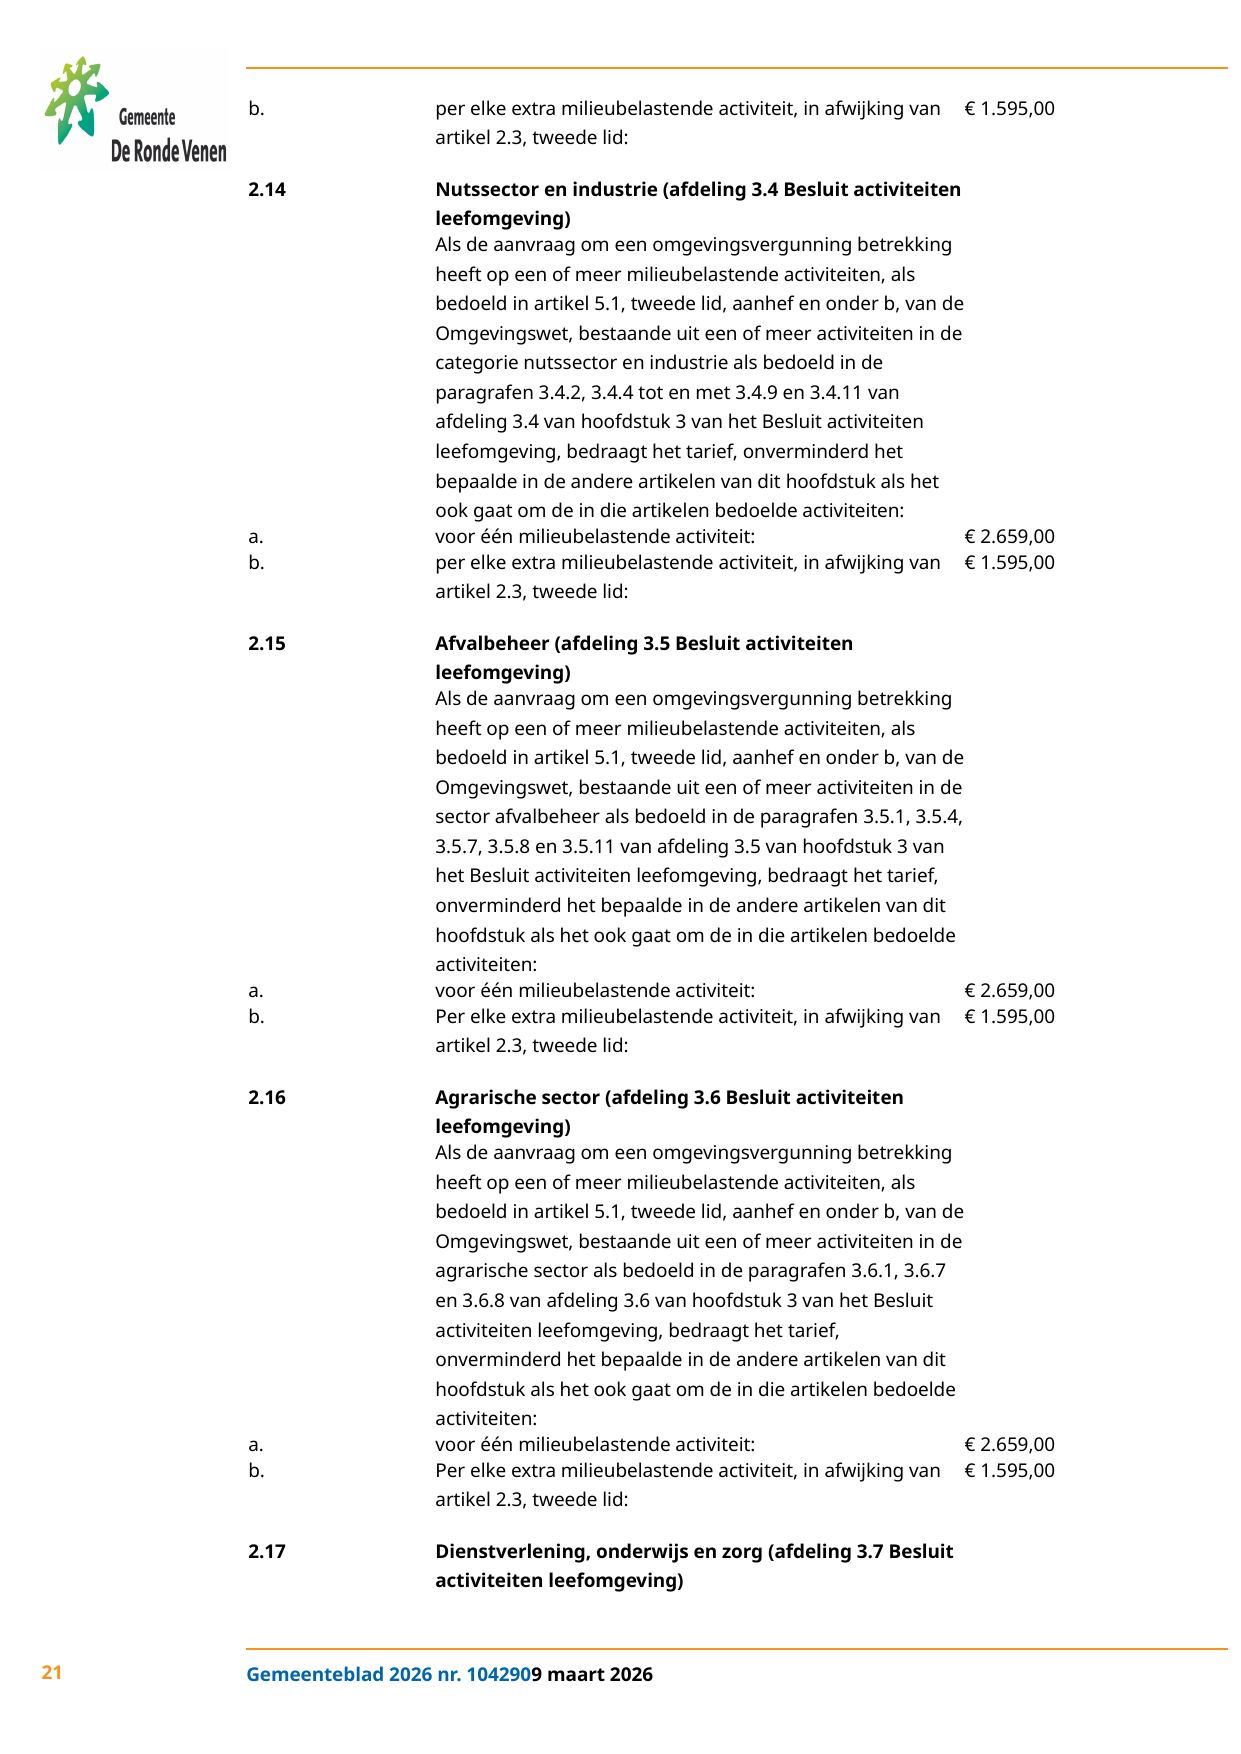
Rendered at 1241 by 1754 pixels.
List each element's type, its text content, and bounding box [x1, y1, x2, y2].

table_cell € 2.659,00 [964, 523, 1152, 549]
table_cell € 1.595,00 [964, 549, 1152, 604]
table_cell [248, 231, 435, 523]
table_cell [964, 176, 1152, 231]
table_cell Agrarische sector (afdeling 3.6 Besluit activiteiten leefomgeving) [435, 1084, 964, 1139]
table_cell € 1.595,00 [964, 95, 1152, 150]
table_cell [248, 685, 435, 977]
table_cell [435, 1058, 964, 1084]
table_cell [435, 1512, 964, 1538]
table_cell [248, 604, 435, 630]
table_cell [248, 1058, 435, 1084]
table_cell Per elke extra milieubelastende activiteit, in afwijking van artikel 2.3, tweede lid: [435, 1457, 964, 1512]
table_cell [964, 1139, 1152, 1431]
table_cell 2.16 [248, 1084, 435, 1139]
table_cell b. [248, 1457, 435, 1512]
table_cell voor één milieubelastende activiteit: [435, 1431, 964, 1457]
table_cell Als de aanvraag om een omgevingsvergunning betrekking heeft op een of meer milieubelastende activiteiten, als bedoeld in artikel 5.1, tweede lid, aanhef en onder b, van de Omgevingswet, bestaande uit een of meer activiteiten in de sector afvalbeheer als bedoeld in de paragrafen 3.5.1, 3.5.4, 3.5.7, 3.5.8 en 3.5.11 van afdeling 3.5 van hoofdstuk 3 van het Besluit activiteiten leefomgeving, bedraagt het tarief, onverminderd het bepaalde in de andere artikelen van dit hoofdstuk als het ook gaat om de in die artikelen bedoelde activiteiten: [435, 685, 964, 977]
table_cell b. [248, 549, 435, 604]
table_cell € 2.659,00 [964, 977, 1152, 1003]
table_cell [964, 150, 1152, 176]
table_cell [964, 1538, 1152, 1593]
table_cell [248, 1512, 435, 1538]
table_cell [964, 1058, 1152, 1084]
table_cell [435, 150, 964, 176]
table_cell a. [248, 977, 435, 1003]
table_cell b. [248, 1003, 435, 1058]
table_cell 2.14 [248, 176, 435, 231]
table_cell a. [248, 523, 435, 549]
table_cell Dienstverlening, onderwijs en zorg (afdeling 3.7 Besluit activiteiten leefomgeving) [435, 1538, 964, 1593]
table_cell 2.15 [248, 630, 435, 685]
table_cell Afvalbeheer (afdeling 3.5 Besluit activiteiten leefomgeving) [435, 630, 964, 685]
table_cell € 2.659,00 [964, 1431, 1152, 1457]
table_cell [964, 1512, 1152, 1538]
table_cell voor één milieubelastende activiteit: [435, 523, 964, 549]
table_cell [964, 1084, 1152, 1139]
table_cell per elke extra milieubelastende activiteit, in afwijking van artikel 2.3, tweede lid: [435, 549, 964, 604]
table_cell Als de aanvraag om een omgevingsvergunning betrekking heeft op een of meer milieubelastende activiteiten, als bedoeld in artikel 5.1, tweede lid, aanhef en onder b, van de Omgevingswet, bestaande uit een of meer activiteiten in de agrarische sector als bedoeld in de paragrafen 3.6.1, 3.6.7 en 3.6.8 van afdeling 3.6 van hoofdstuk 3 van het Besluit activiteiten leefomgeving, bedraagt het tarief, onverminderd het bepaalde in de andere artikelen van dit hoofdstuk als het ook gaat om de in die artikelen bedoelde activiteiten: [435, 1139, 964, 1431]
table_cell [964, 231, 1152, 523]
table_cell 2.17 [248, 1538, 435, 1593]
table_cell [435, 604, 964, 630]
table_cell Per elke extra milieubelastende activiteit, in afwijking van artikel 2.3, tweede lid: [435, 1003, 964, 1058]
table_cell [964, 630, 1152, 685]
table_cell b. [248, 95, 435, 150]
picture [41, 47, 231, 172]
table_cell [248, 150, 435, 176]
table_cell € 1.595,00 [964, 1457, 1152, 1512]
table_cell [964, 685, 1152, 977]
table_cell a. [248, 1431, 435, 1457]
table_cell € 1.595,00 [964, 1003, 1152, 1058]
table_cell Nutssector en industrie (afdeling 3.4 Besluit activiteiten leefomgeving) [435, 176, 964, 231]
table_cell Als de aanvraag om een omgevingsvergunning betrekking heeft op een of meer milieubelastende activiteiten, als bedoeld in artikel 5.1, tweede lid, aanhef en onder b, van de Omgevingswet, bestaande uit een of meer activiteiten in de categorie nutssector en industrie als bedoeld in de paragrafen 3.4.2, 3.4.4 tot en met 3.4.9 en 3.4.11 van afdeling 3.4 van hoofdstuk 3 van het Besluit activiteiten leefomgeving, bedraagt het tarief, onverminderd het bepaalde in de andere artikelen van dit hoofdstuk als het ook gaat om de in die artikelen bedoelde activiteiten: [435, 231, 964, 523]
table_cell voor één milieubelastende activiteit: [435, 977, 964, 1003]
table_cell [248, 1139, 435, 1431]
table_cell [964, 604, 1152, 630]
table_cell per elke extra milieubelastende activiteit, in afwijking van artikel 2.3, tweede lid: [435, 95, 964, 150]
